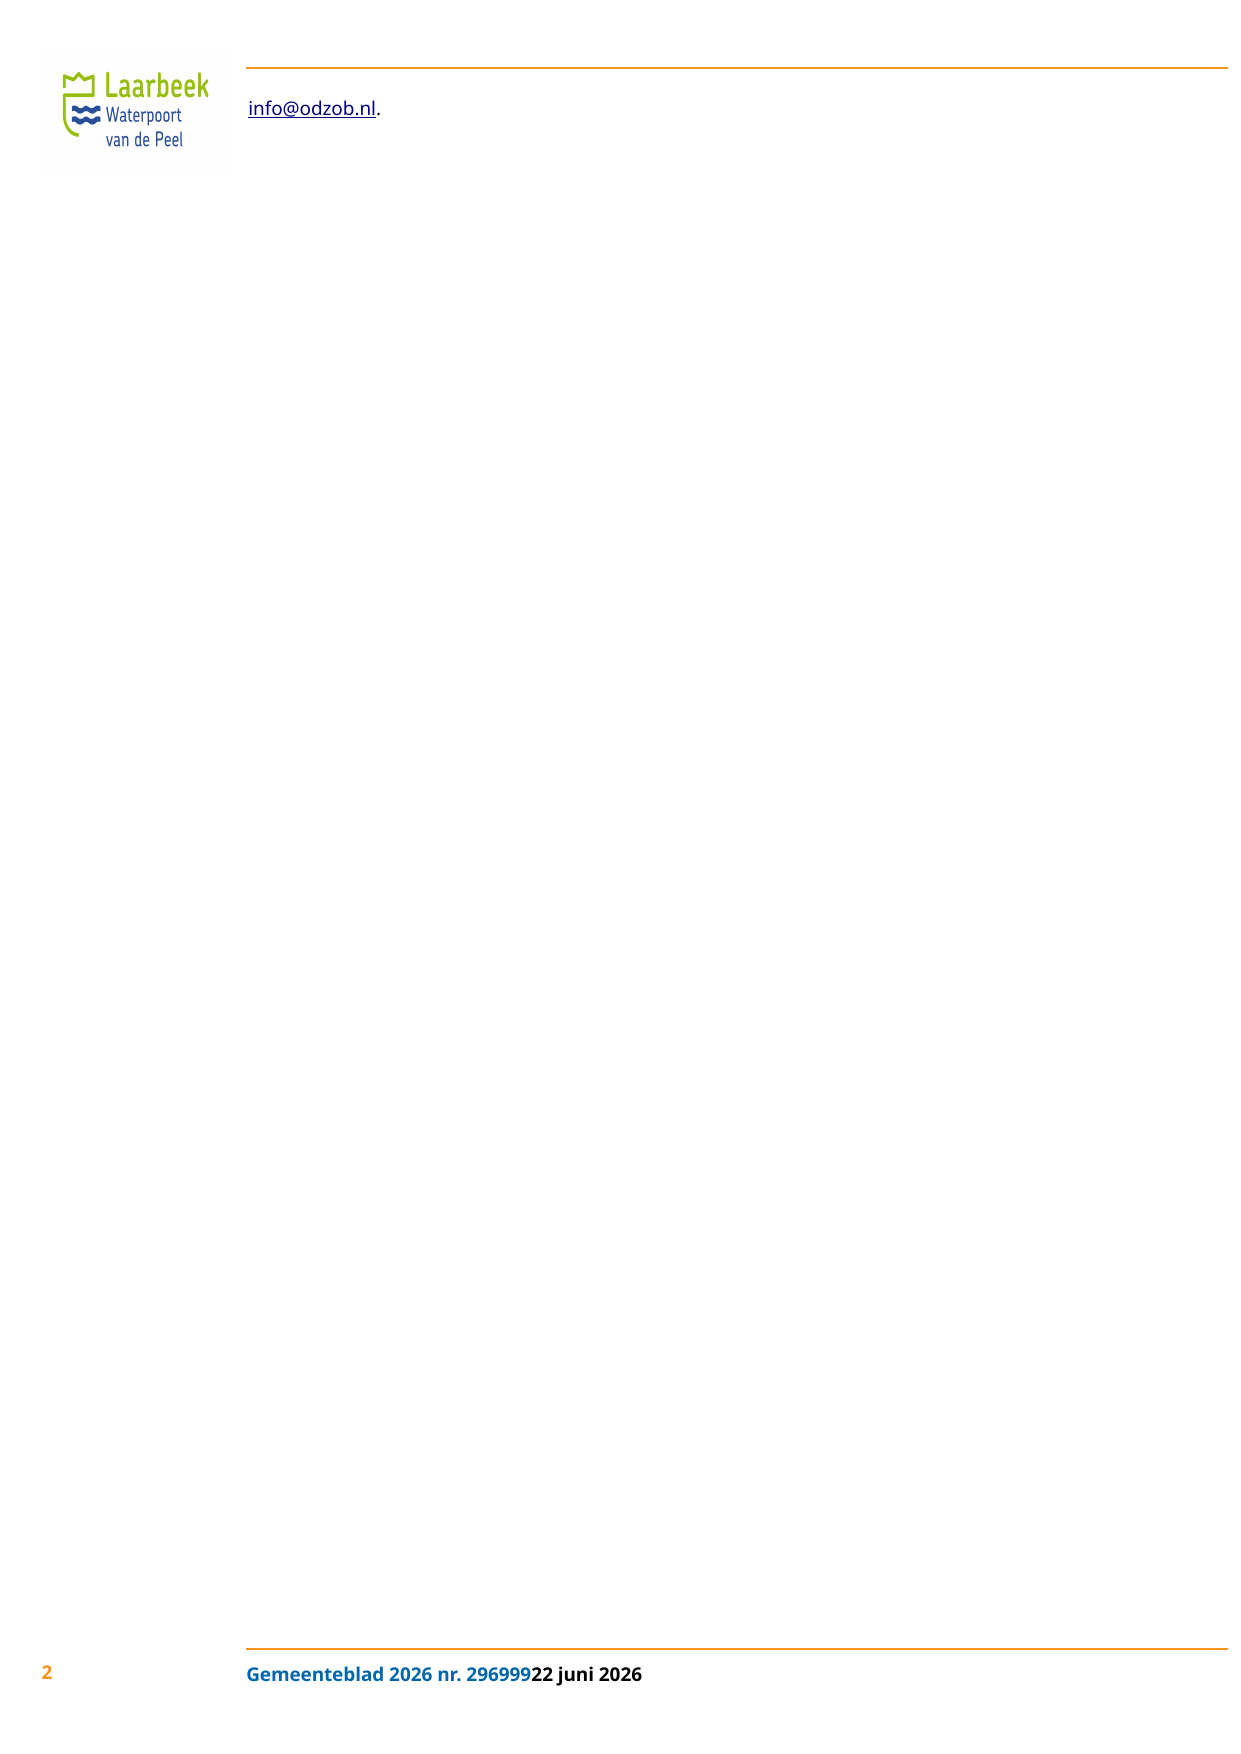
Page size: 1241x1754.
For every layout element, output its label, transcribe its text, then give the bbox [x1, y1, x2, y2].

picture [41, 47, 231, 172]
text info@odzob.nl. [248, 95, 1152, 121]
